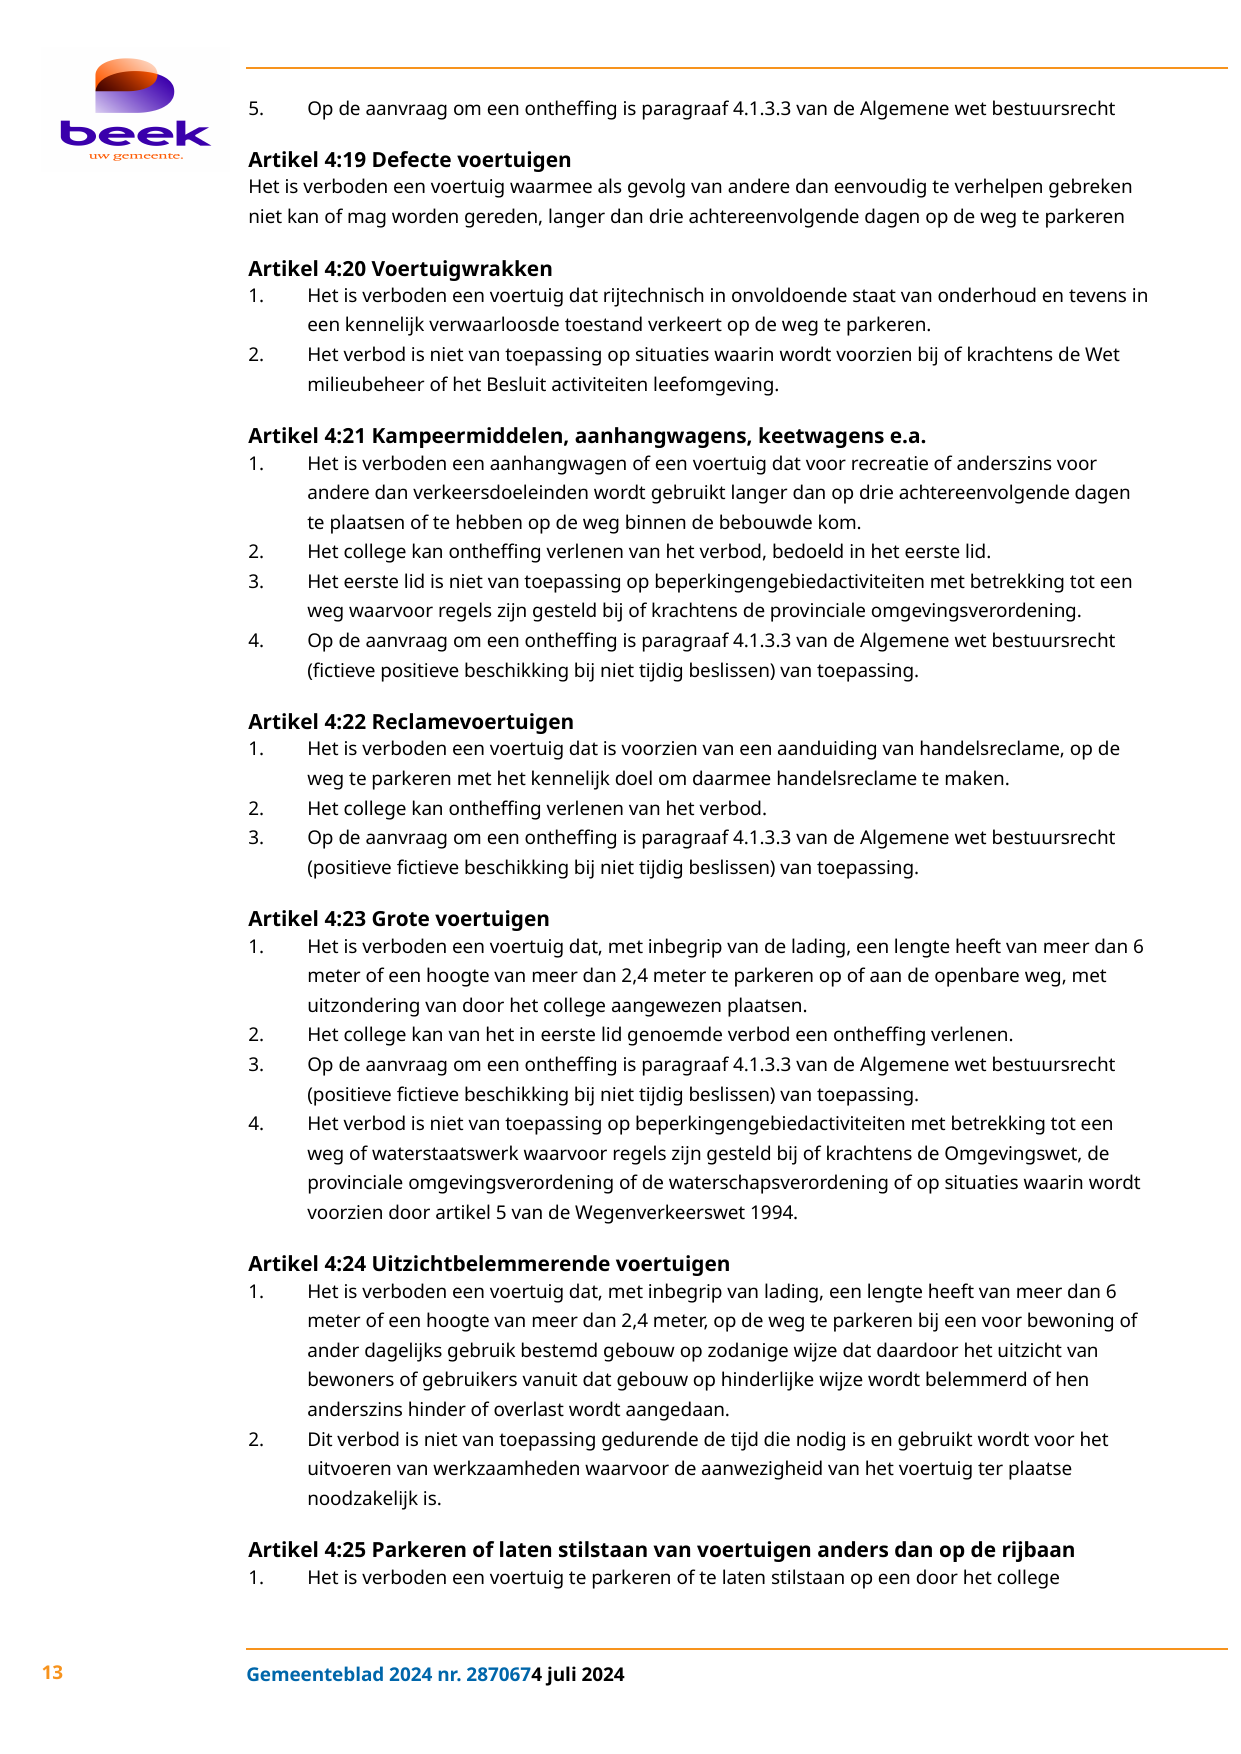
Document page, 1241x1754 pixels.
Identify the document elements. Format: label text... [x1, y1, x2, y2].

text Artikel 4:24 Uitzichtbelemmerende voertuigen [248, 1249, 1152, 1278]
list Op de aanvraag om een ontheffing is paragraaf 4.1.3.3 van de Algemene wet bestuursrecht (positieve fictieve beschikking bij niet tijdig beslissen) van toepassing. [248, 824, 1152, 880]
text Het is verboden een voertuig waarmee als gevolg van andere dan eenvoudig te verhelpen gebreken niet kan of mag worden gereden, langer dan drie achtereenvolgende dagen op de weg te parkeren [248, 174, 1152, 229]
list Het verbod is niet van toepassing op beperkingengebiedactiviteiten met betrekking tot een weg of waterstaatswerk waarvoor regels zijn gesteld bij of krachtens de Omgevingswet, de provinciale omgevingsverordening of de waterschapsverordening of op situaties waarin wordt voorzien door artikel 5 van de Wegenverkeerswet 1994. [248, 1110, 1152, 1225]
list Het is verboden een voertuig dat rijtechnisch in onvoldoende staat van onderhoud en tevens in een kennelijk verwaarloosde toestand verkeert op de weg te parkeren. [248, 282, 1152, 337]
list Het eerste lid is niet van toepassing op beperkingengebiedactiviteiten met betrekking tot een weg waarvoor regels zijn gesteld bij of krachtens de provinciale omgevingsverordening. [248, 568, 1152, 623]
list Het is verboden een voertuig dat is voorzien van een aanduiding van handelsreclame, op de weg te parkeren met het kennelijk doel om daarmee handelsreclame te maken. [248, 736, 1152, 791]
picture [41, 47, 231, 172]
list Het is verboden een aanhangwagen of een voertuig dat voor recreatie of anderszins voor andere dan verkeersdoeleinden wordt gebruikt langer dan op drie achtereenvolgende dagen te plaatsen of te hebben op de weg binnen de bebouwde kom. [248, 450, 1152, 534]
text Artikel 4:20 Voertuigwrakken [248, 254, 1152, 282]
list Op de aanvraag om een ontheffing is paragraaf 4.1.3.3 van de Algemene wet bestuursrecht [248, 95, 1152, 121]
list Het verbod is niet van toepassing op situaties waarin wordt voorzien bij of krachtens de Wet milieubeheer of het Besluit activiteiten leefomgeving. [248, 341, 1152, 397]
list Het college kan ontheffing verlenen van het verbod, bedoeld in het eerste lid. [248, 538, 1152, 564]
list Het college kan van het in eerste lid genoemde verbod een ontheffing verlenen. [248, 1022, 1152, 1047]
list Het is verboden een voertuig dat, met inbegrip van de lading, een lengte heeft van meer dan 6 meter of een hoogte van meer dan 2,4 meter te parkeren op of aan de openbare weg, met uitzondering van door het college aangewezen plaatsen. [248, 933, 1152, 1018]
text Artikel 4:21 Kampeermiddelen, aanhangwagens, keetwagens e.a. [248, 421, 1152, 450]
list Het is verboden een voertuig te parkeren of te laten stilstaan op een door het college [248, 1564, 1152, 1589]
text Artikel 4:25 Parkeren of laten stilstaan van voertuigen anders dan op de rijbaan [248, 1535, 1152, 1564]
list Dit verbod is niet van toepassing gedurende de tijd die nodig is en gebruikt wordt voor het uitvoeren van werkzaamheden waarvoor de aanwezigheid van het voertuig ter plaatse noodzakelijk is. [248, 1426, 1152, 1511]
text Artikel 4:22 Reclamevoertuigen [248, 707, 1152, 736]
list Op de aanvraag om een ontheffing is paragraaf 4.1.3.3 van de Algemene wet bestuursrecht (fictieve positieve beschikking bij niet tijdig beslissen) van toepassing. [248, 627, 1152, 682]
text Artikel 4:23 Grote voertuigen [248, 904, 1152, 933]
list Het is verboden een voertuig dat, met inbegrip van lading, een lengte heeft van meer dan 6 meter of een hoogte van meer dan 2,4 meter, op de weg te parkeren bij een voor bewoning of ander dagelijks gebruik bestemd gebouw op zodanige wijze dat daardoor het uitzicht van bewoners of gebruikers vanuit dat gebouw op hinderlijke wijze wordt belemmerd of hen anderszins hinder of overlast wordt aangedaan. [248, 1278, 1152, 1422]
list Op de aanvraag om een ontheffing is paragraaf 4.1.3.3 van de Algemene wet bestuursrecht (positieve fictieve beschikking bij niet tijdig beslissen) van toepassing. [248, 1051, 1152, 1106]
list Het college kan ontheffing verlenen van het verbod. [248, 795, 1152, 821]
text Artikel 4:19 Defecte voertuigen [248, 145, 1152, 174]
